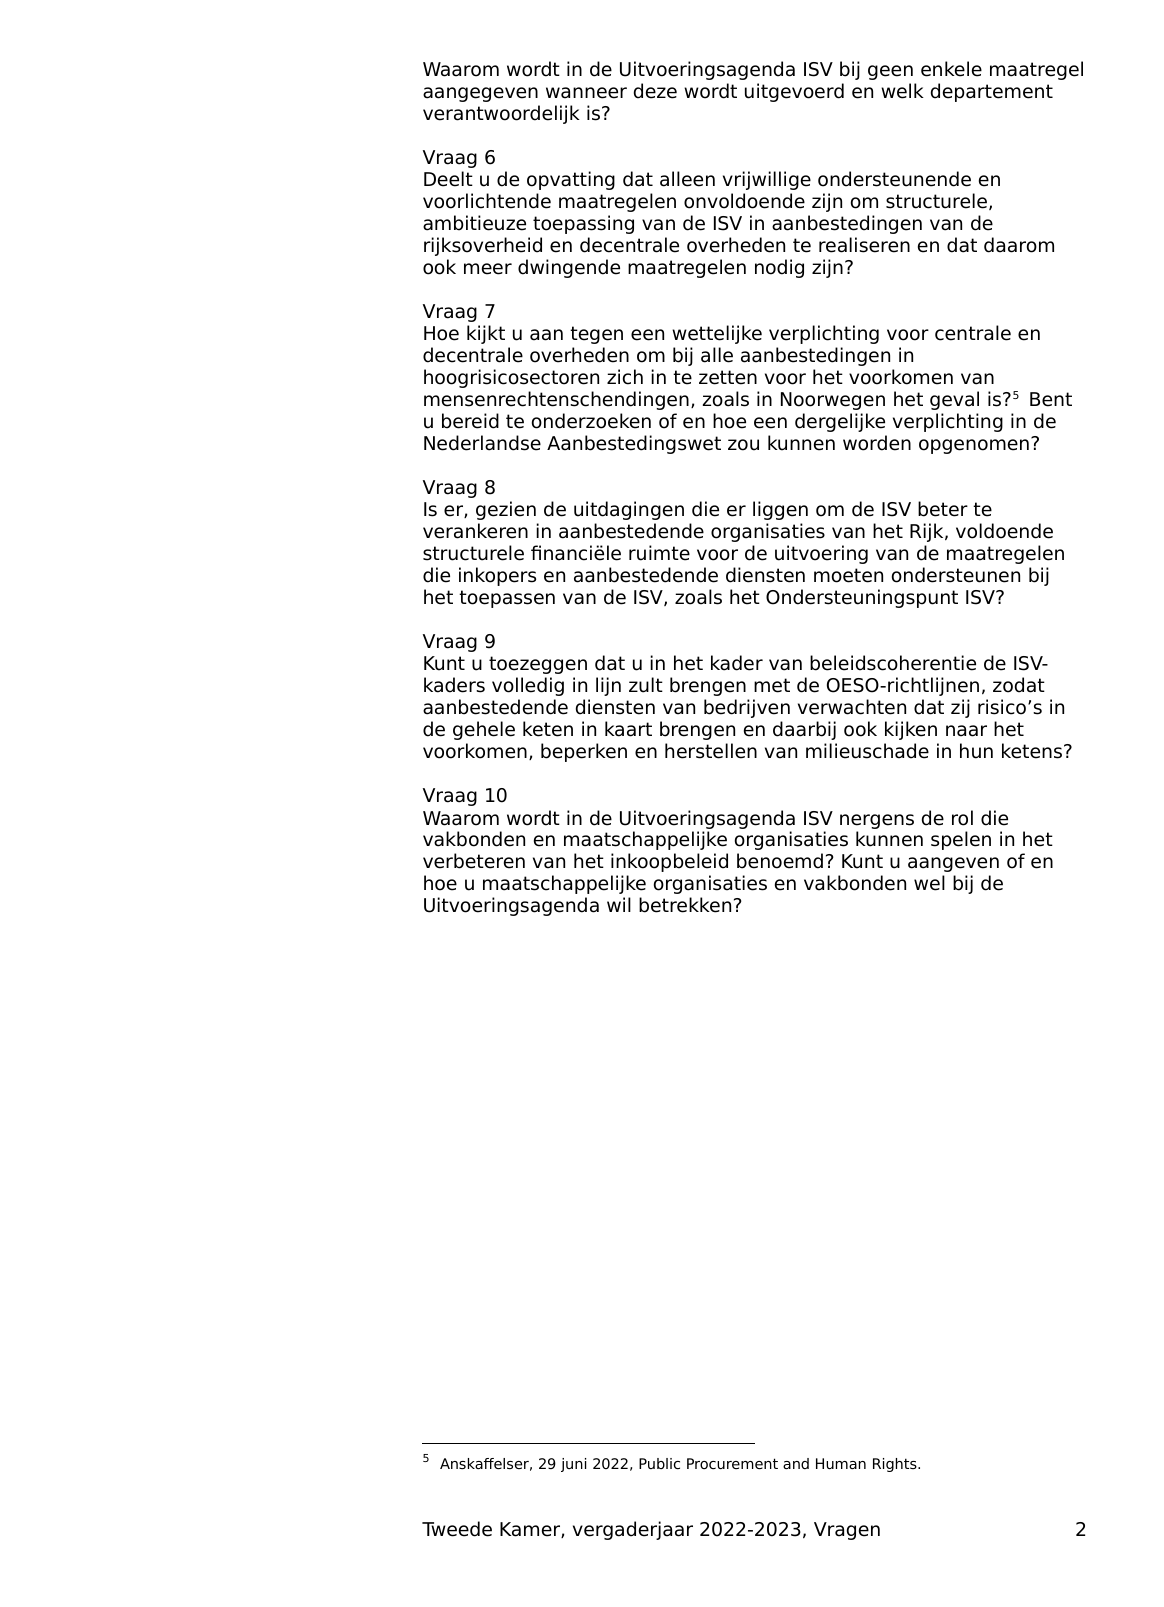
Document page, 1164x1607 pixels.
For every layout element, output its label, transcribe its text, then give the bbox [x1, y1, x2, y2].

text Is er, gezien de uitdagingen die er liggen om de ISV beter te verankeren in aanbestedende organisaties van het Rijk, voldoende structurele financiële ruimte voor de uitvoering van de maatregelen die inkopers en aanbestedende diensten moeten ondersteunen bij het toepassen van de ISV, zoals het Ondersteuningspunt ISV? [422, 499, 1087, 609]
text Waarom wordt in de Uitvoeringsagenda ISV nergens de rol die vakbonden en maatschappelijke organisaties kunnen spelen in het verbeteren van het inkoopbeleid benoemd? Kunt u aangeven of en hoe u maatschappelijke organisaties en vakbonden wel bij de Uitvoeringsagenda wil betrekken? [422, 807, 1087, 917]
text Vraag 8 [422, 477, 1087, 499]
text Kunt u toezeggen dat u in het kader van beleidscoherentie de ISV-kaders volledig in lijn zult brengen met de OESO-richtlijnen, zodat aanbestedende diensten van bedrijven verwachten dat zij risico’s in de gehele keten in kaart brengen en daarbij ook kijken naar het voorkomen, beperken en herstellen van milieuschade in hun ketens? [422, 653, 1087, 763]
text Vraag 9 [422, 631, 1087, 653]
text Waarom wordt in de Uitvoeringsagenda ISV bij geen enkele maatregel aangegeven wanneer deze wordt uitgevoerd en welk departement verantwoordelijk is? [422, 59, 1087, 125]
text Deelt u de opvatting dat alleen vrijwillige ondersteunende en voorlichtende maatregelen onvoldoende zijn om structurele, ambitieuze toepassing van de ISV in aanbestedingen van de rijksoverheid en decentrale overheden te realiseren en dat daarom ook meer dwingende maatregelen nodig zijn? [422, 169, 1087, 279]
text Hoe kijkt u aan tegen een wettelijke verplichting voor centrale en decentrale overheden om bij alle aanbestedingen in hoogrisicosectoren zich in te zetten voor het voorkomen van mensenrechtenschendingen, zoals in Noorwegen het geval is? Bent u bereid te onderzoeken of en hoe een dergelijke verplichting in de Nederlandse Aanbestedingswet zou kunnen worden opgenomen? [422, 323, 1087, 455]
text Vraag 6 [422, 147, 1087, 169]
text Anskaffelser, 29 juni 2022, Public Procurement and Human Rights. [422, 1452, 1087, 1474]
text Vraag 10 [422, 785, 1087, 807]
text Vraag 7 [422, 301, 1087, 323]
